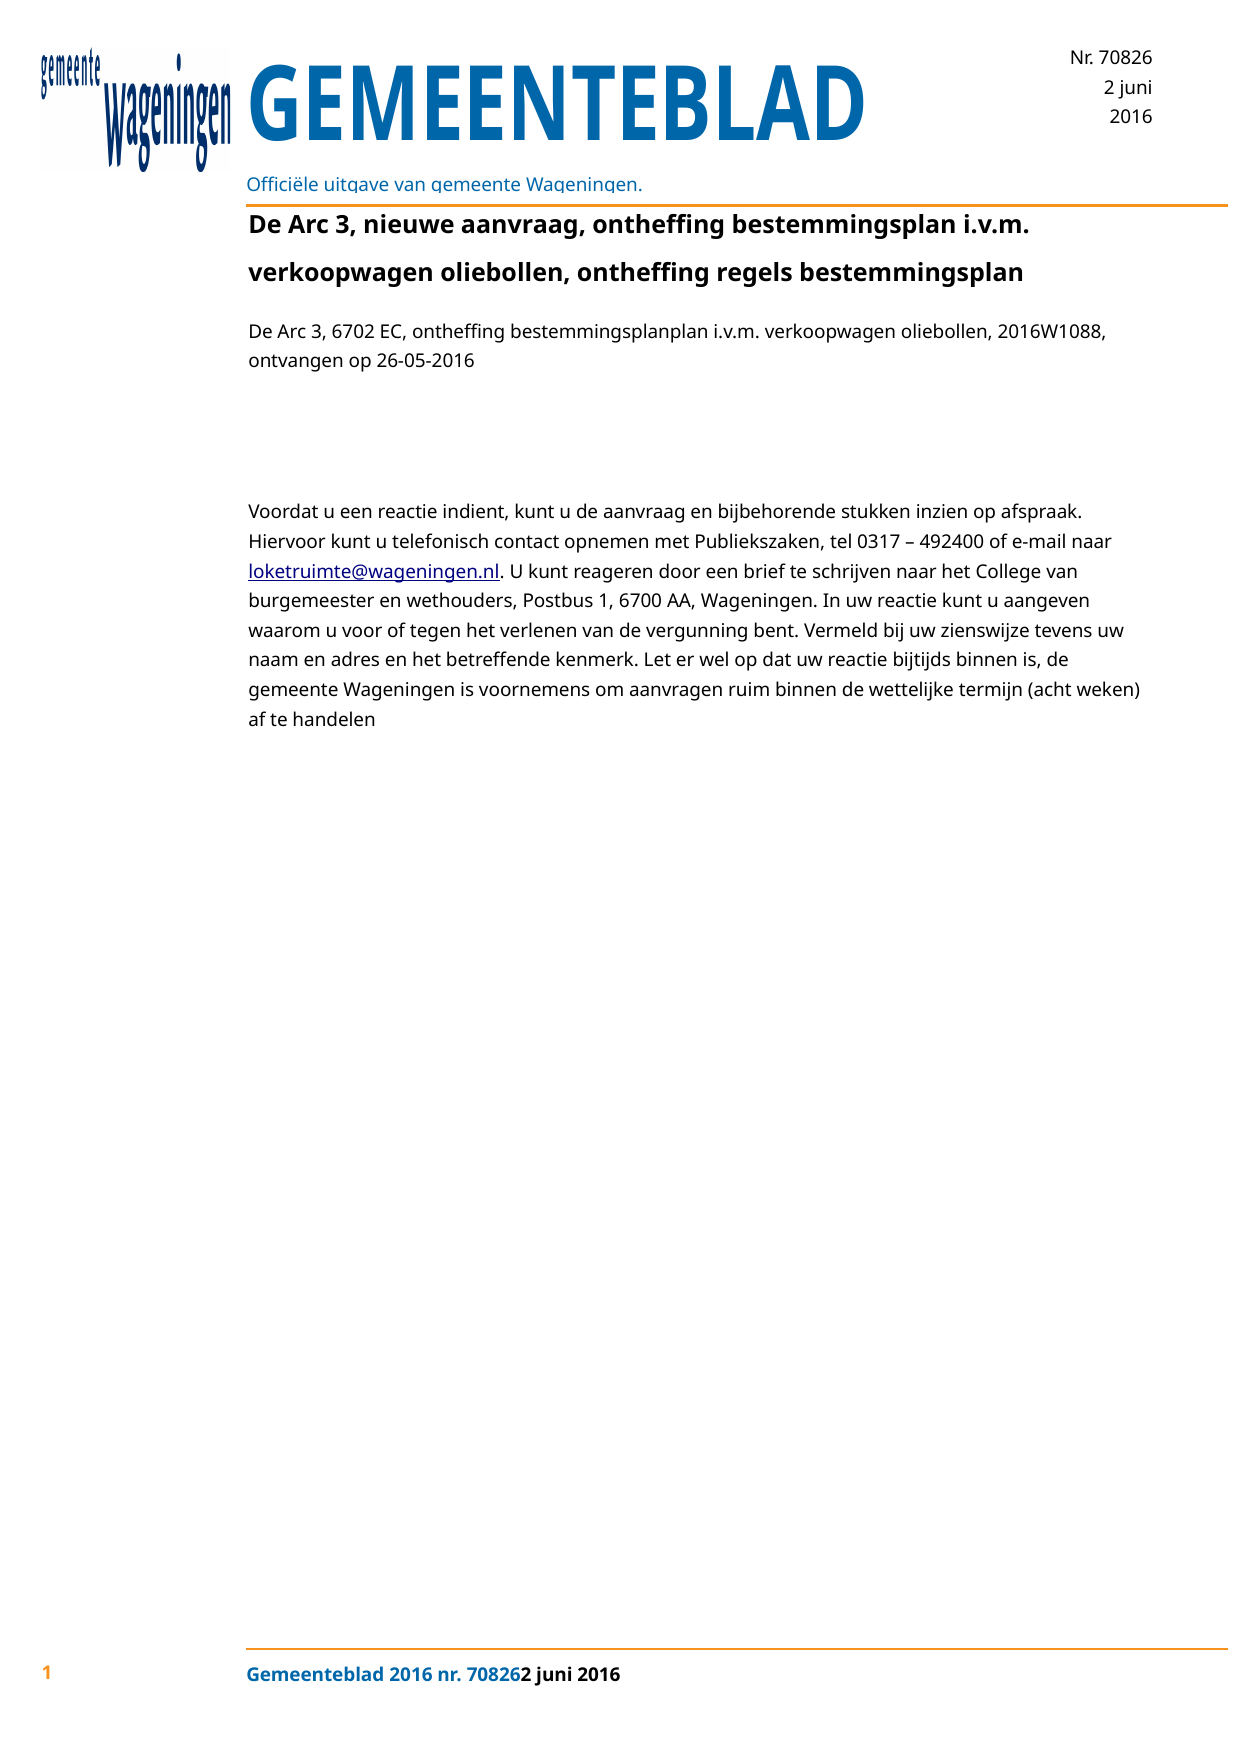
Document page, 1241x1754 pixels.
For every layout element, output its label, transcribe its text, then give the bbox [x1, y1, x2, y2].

picture [41, 47, 231, 172]
text De Arc 3, nieuwe aanvraag, ontheffing bestemmingsplan i.v.m. verkoopwagen oliebollen, ontheffing regels bestemmingsplan [248, 207, 1152, 288]
text De Arc 3, 6702 EC, ontheffing bestemmingsplanplan i.v.m. verkoopwagen oliebollen, 2016W1088, ontvangen op 26-05-2016 [248, 318, 1152, 373]
text Voordat u een reactie indient, kunt u de aanvraag en bijbehorende stukken inzien op afspraak. Hiervoor kunt u telefonisch contact opnemen met Publiekszaken, tel 0317 – 492400 of e-mail naar loketruimte@wageningen.nl. U kunt reageren door een brief te schrijven naar het College van burgemeester en wethouders, Postbus 1, 6700 AA, Wageningen. In uw reactie kunt u aangeven waarom u voor of tegen het verlenen van de vergunning bent. Vermeld bij uw zienswijze tevens uw naam en adres en het betreffende kenmerk. Let er wel op dat uw reactie bijtijds binnen is, de gemeente Wageningen is voornemens om aanvragen ruim binnen de wettelijke termijn (acht weken) af te handelen [248, 499, 1152, 732]
